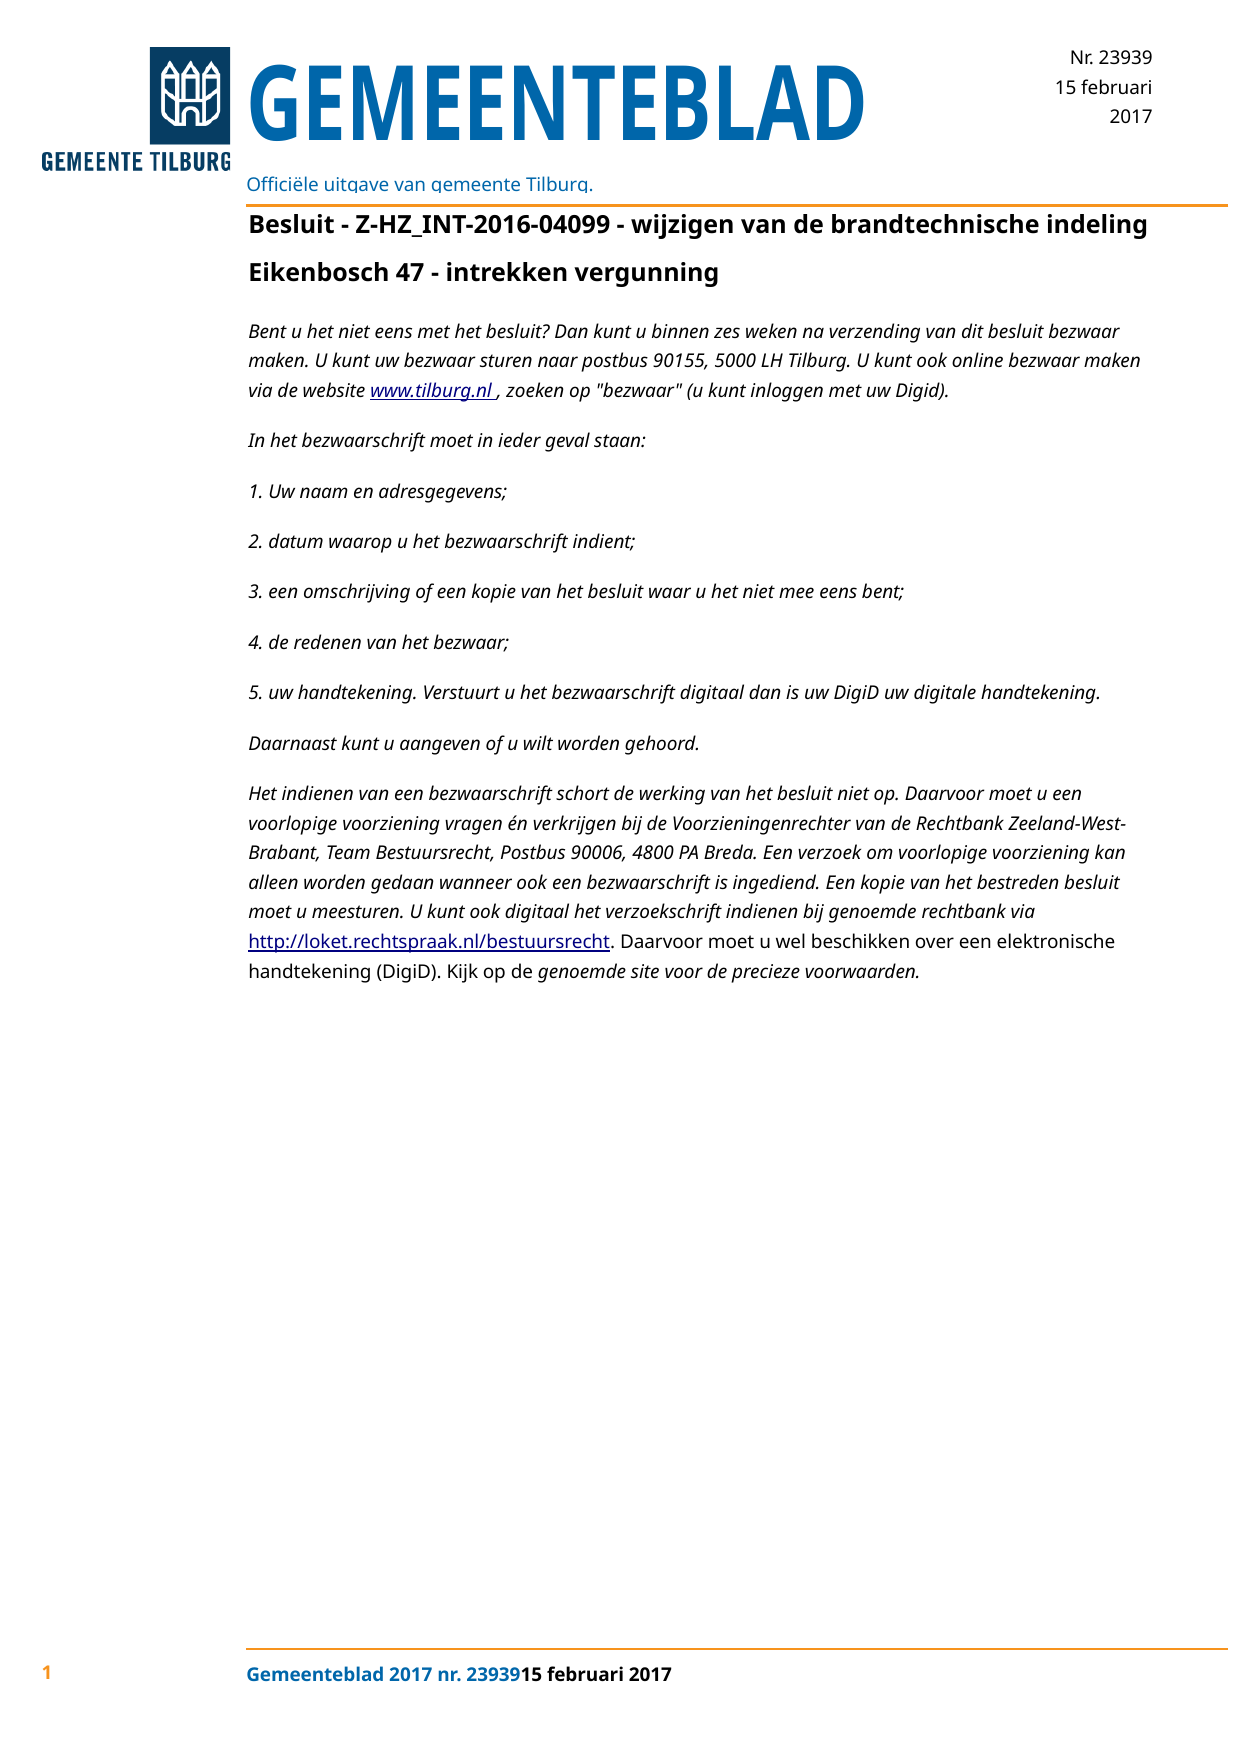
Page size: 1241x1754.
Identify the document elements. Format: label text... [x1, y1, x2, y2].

text 2. datum waarop u het bezwaarschrift indient; [248, 528, 1152, 554]
text Het indienen van een bezwaarschrift schort de werking van het besluit niet op. Daarvoor moet u een voorlopige voorziening vragen én verkrijgen bij de Voorzieningenrechter van de Rechtbank Zeeland-West-Brabant, Team Bestuursrecht, Postbus 90006, 4800 PA Breda. Een verzoek om voorlopige voorziening kan alleen worden gedaan wanneer ook een bezwaarschrift is ingediend. Een kopie van het bestreden besluit moet u meesturen. U kunt ook digitaal het verzoekschrift indienen bij genoemde rechtbank via http://loket.rechtspraak.nl/bestuursrecht. Daarvoor moet u wel beschikken over een elektronische handtekening (DigiD). Kijk op de genoemde site voor de precieze voorwaarden. [248, 780, 1152, 984]
text In het bezwaarschrift moet in ieder geval staan: [248, 427, 1152, 453]
text 4. de redenen van het bezwaar; [248, 629, 1152, 655]
text 1. Uw naam en adresgegevens; [248, 478, 1152, 504]
picture [41, 47, 231, 172]
text 5. uw handtekening. Verstuurt u het bezwaarschrift digitaal dan is uw DigiD uw digitale handtekening. [248, 679, 1152, 705]
text Daarnaast kunt u aangeven of u wilt worden gehoord. [248, 730, 1152, 756]
text 3. een omschrijving of een kopie van het besluit waar u het niet mee eens bent; [248, 579, 1152, 604]
text Besluit - Z-HZ_INT-2016-04099 - wijzigen van de brandtechnische indeling Eikenbosch 47 - intrekken vergunning [248, 207, 1152, 288]
text Bent u het niet eens met het besluit? Dan kunt u binnen zes weken na verzending van dit besluit bezwaar maken. U kunt uw bezwaar sturen naar postbus 90155, 5000 LH Tilburg. U kunt ook online bezwaar maken via de website www.tilburg.nl , zoeken op "bezwaar" (u kunt inloggen met uw Digid). [248, 318, 1152, 403]
